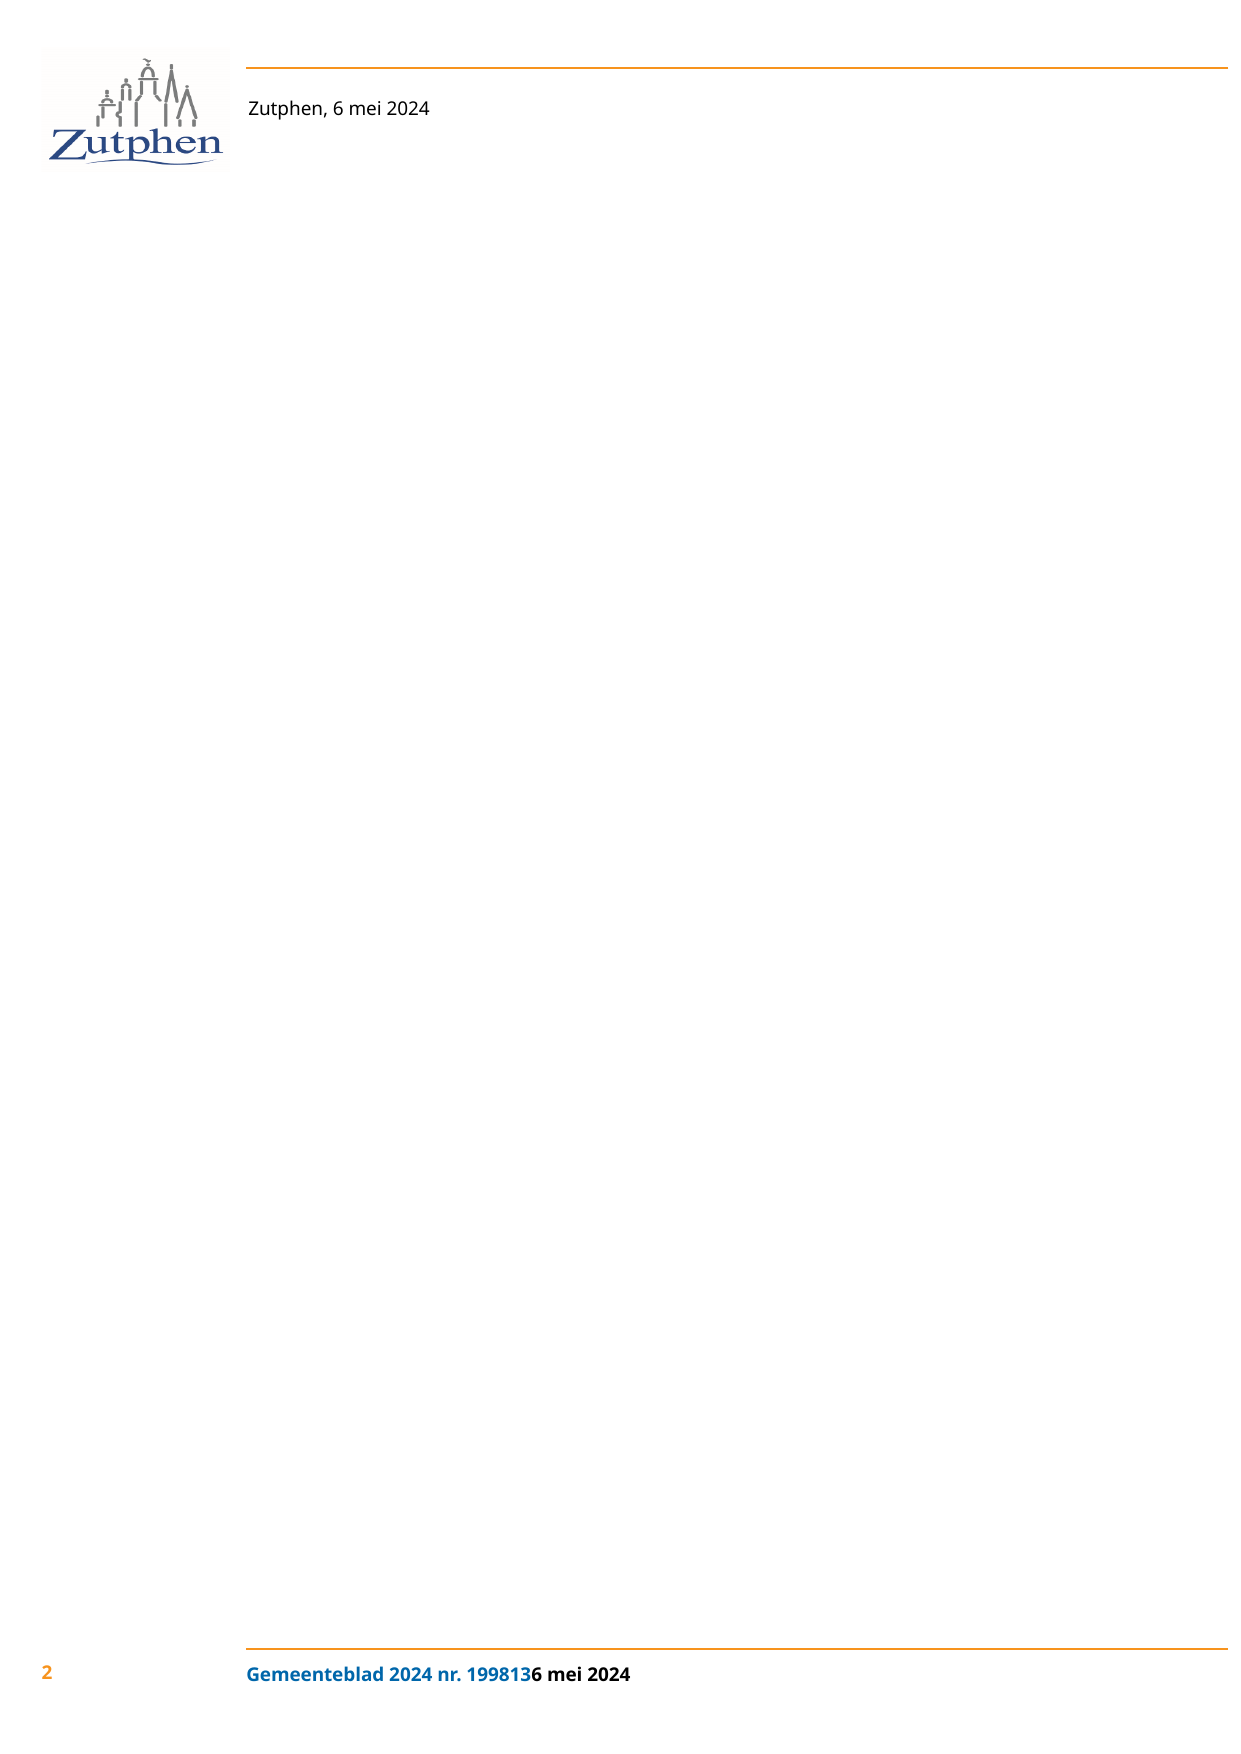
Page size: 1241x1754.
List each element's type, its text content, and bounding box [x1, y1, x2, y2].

text Zutphen, 6 mei 2024 [248, 95, 1152, 121]
picture [41, 47, 231, 172]
